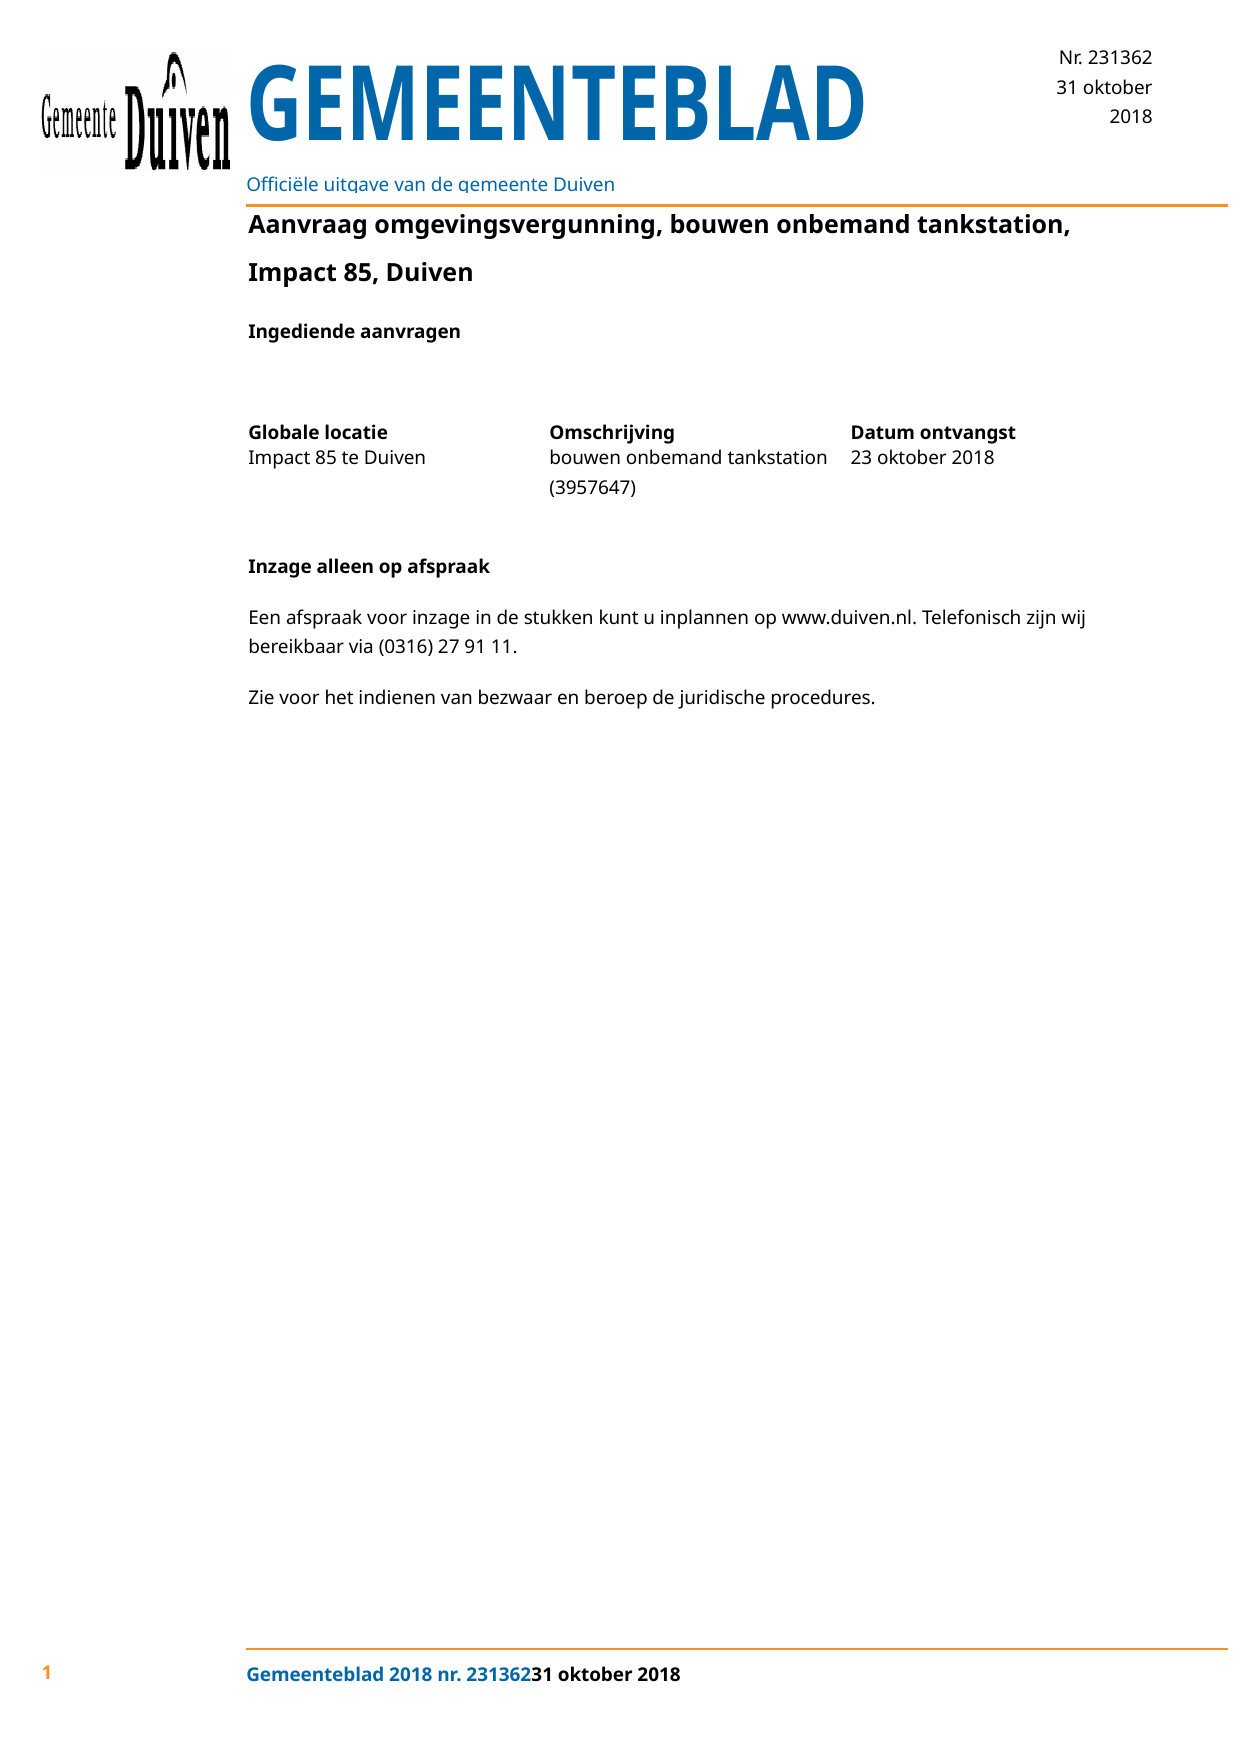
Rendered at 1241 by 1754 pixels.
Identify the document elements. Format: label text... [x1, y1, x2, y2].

table_header Datum ontvangst [850, 419, 1152, 444]
picture [41, 47, 231, 172]
table_header Globale locatie [248, 419, 549, 444]
text Inzage alleen op afspraak [248, 553, 1152, 579]
text Zie voor het indienen van bezwaar en beroep de juridische procedures. [248, 684, 1152, 710]
table_header Omschrijving [549, 419, 850, 444]
table_cell 23 oktober 2018 [850, 445, 1152, 500]
text Een afspraak voor inzage in de stukken kunt u inplannen op www.duiven.nl. Telefonisch zijn wij bereikbaar via (0316) 27 91 11. [248, 604, 1152, 659]
table_cell Impact 85 te Duiven [248, 445, 549, 500]
table_cell bouwen onbemand tankstation (3957647) [549, 445, 850, 500]
text Ingediende aanvragen [248, 318, 1152, 344]
text Aanvraag omgevingsvergunning, bouwen onbemand tankstation, Impact 85, Duiven [248, 207, 1152, 288]
